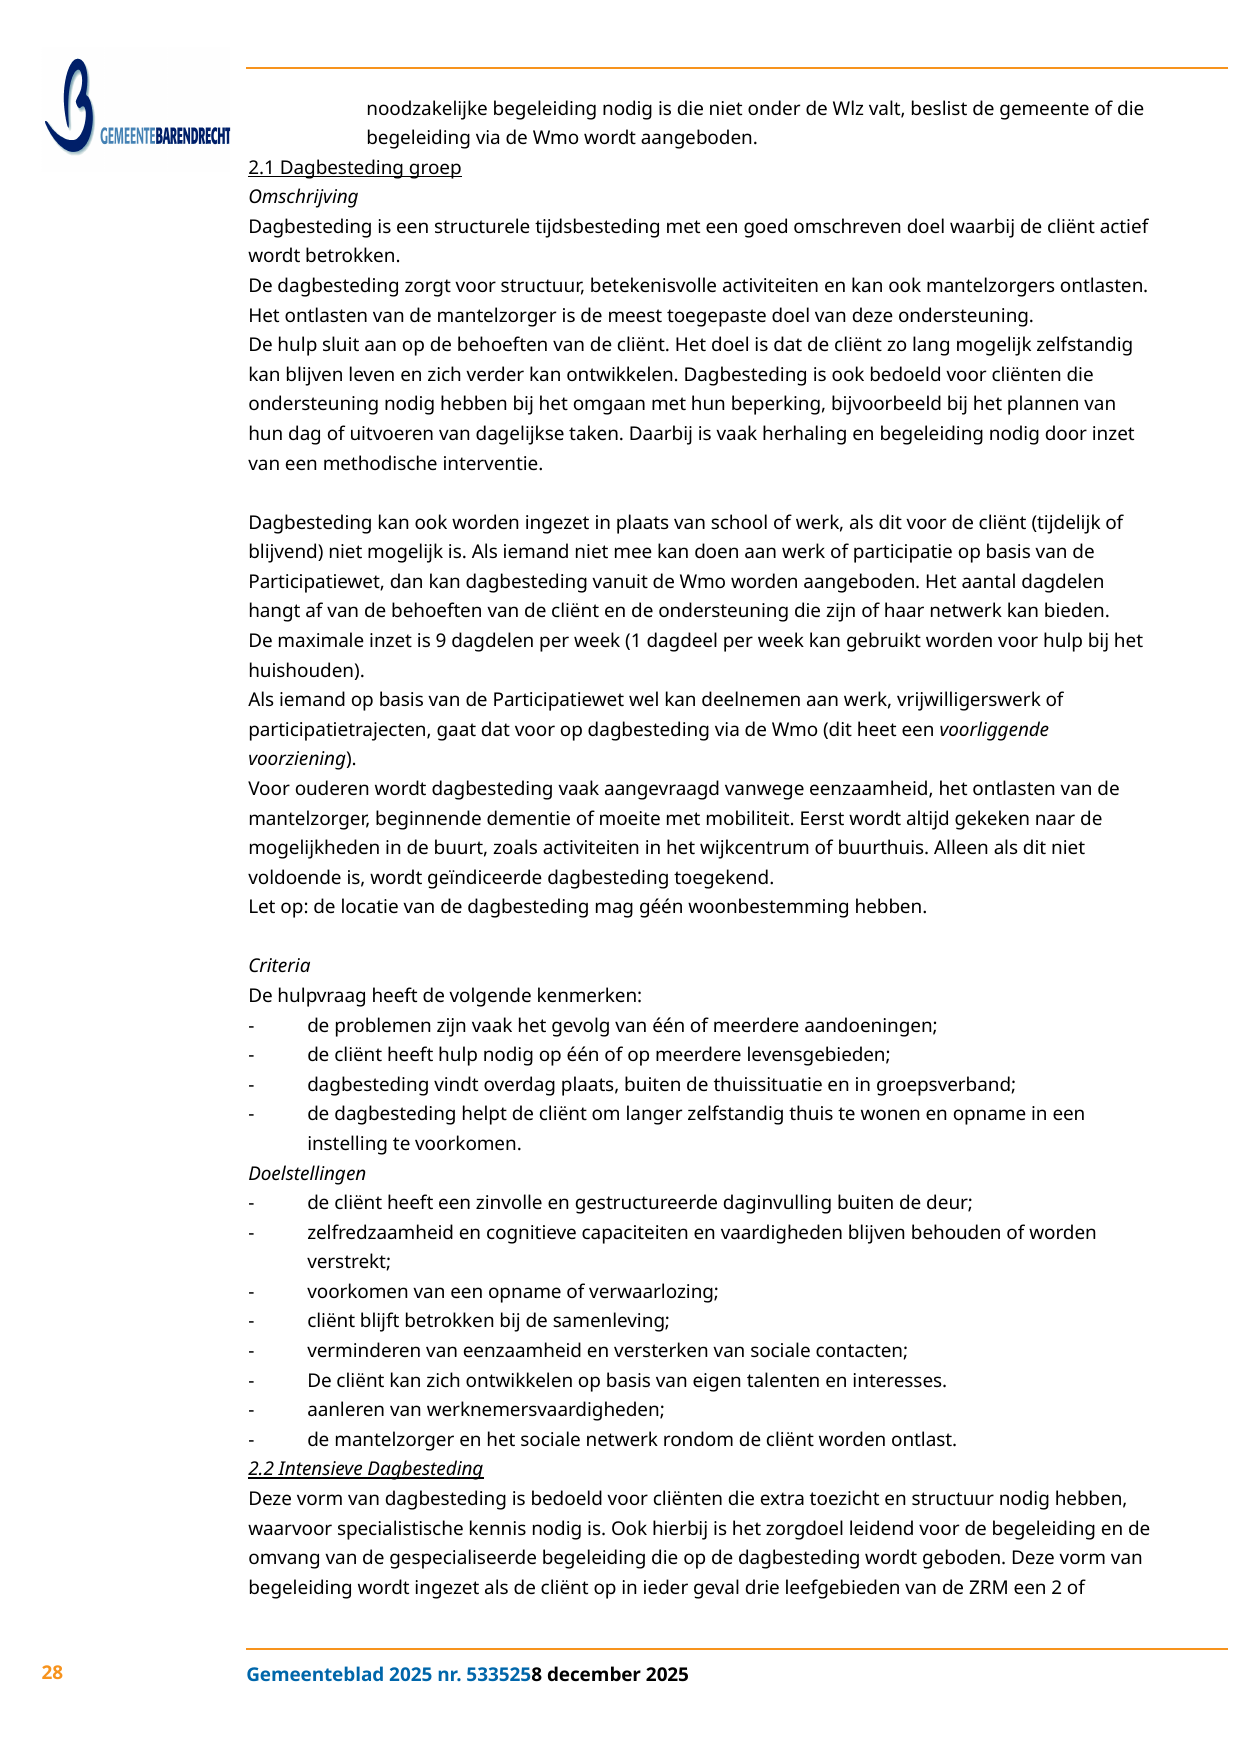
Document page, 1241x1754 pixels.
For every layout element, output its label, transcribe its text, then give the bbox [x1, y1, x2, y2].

list zelfredzaamheid en cognitieve capaciteiten en vaardigheden blijven behouden of worden verstrekt; [248, 1219, 1152, 1274]
list verminderen van eenzaamheid en versterken van sociale contacten; [248, 1337, 1152, 1363]
list dagbesteding vindt overdag plaats, buiten de thuissituatie en in groepsverband; [248, 1071, 1152, 1097]
list de mantelzorger en het sociale netwerk rondom de cliënt worden ontlast. [248, 1426, 1152, 1452]
text De maximale inzet is 9 dagdelen per week (1 dagdeel per week kan gebruikt worden voor hulp bij het huishouden). [248, 627, 1152, 683]
text De dagbesteding zorgt voor structuur, betekenisvolle activiteiten en kan ook mantelzorgers ontlasten. Het ontlasten van de mantelzorger is de meest toegepaste doel van deze ondersteuning. [248, 272, 1152, 328]
text De hulpvraag heeft de volgende kenmerken: [248, 982, 1152, 1008]
text De hulp sluit aan op de behoeften van de cliënt. Het doel is dat de cliënt zo lang mogelijk zelfstandig kan blijven leven en zich verder kan ontwikkelen. Dagbesteding is ook bedoeld voor cliënten die ondersteuning nodig hebben bij het omgaan met hun beperking, bijvoorbeeld bij het plannen van hun dag of uitvoeren van dagelijkse taken. Daarbij is vaak herhaling en begeleiding nodig door inzet van een methodische interventie. [248, 331, 1152, 476]
text Deze vorm van dagbesteding is bedoeld voor cliënten die extra toezicht en structuur nodig hebben, waarvoor specialistische kennis nodig is. Ook hierbij is het zorgdoel leidend voor de begeleiding en de omvang van de gespecialiseerde begeleiding die op de dagbesteding wordt geboden. Deze vorm van begeleiding wordt ingezet als de cliënt op in ieder geval drie leefgebieden van de ZRM een 2 of [248, 1485, 1152, 1600]
list voorkomen van een opname of verwaarlozing; [248, 1278, 1152, 1304]
list noodzakelijke begeleiding nodig is die niet onder de Wlz valt, beslist de gemeente of die begeleiding via de Wmo wordt aangeboden. [307, 95, 1152, 150]
text Voor ouderen wordt dagbesteding vaak aangevraagd vanwege eenzaamheid, het ontlasten van de mantelzorger, beginnende dementie of moeite met mobiliteit. Eerst wordt altijd gekeken naar de mogelijkheden in de buurt, zoals activiteiten in het wijkcentrum of buurthuis. Alleen als dit niet voldoende is, wordt geïndiceerde dagbesteding toegekend. [248, 775, 1152, 890]
text 2.1 Dagbesteding groep [248, 154, 1152, 180]
text Als iemand op basis van de Participatiewet wel kan deelnemen aan werk, vrijwilligerswerk of participatietrajecten, gaat dat voor op dagbesteding via de Wmo (dit heet een voorliggende voorziening). [248, 686, 1152, 771]
picture [41, 47, 231, 172]
text Omschrijving [248, 183, 1152, 209]
list De cliënt kan zich ontwikkelen op basis van eigen talenten en interesses. [248, 1367, 1152, 1393]
list de problemen zijn vaak het gevolg van één of meerdere aandoeningen; [248, 1012, 1152, 1038]
text Let op: de locatie van de dagbesteding mag géén woonbestemming hebben. [248, 893, 1152, 919]
text Dagbesteding kan ook worden ingezet in plaats van school of werk, als dit voor de cliënt (tijdelijk of blijvend) niet mogelijk is. Als iemand niet mee kan doen aan werk of participatie op basis van de Participatiewet, dan kan dagbesteding vanuit de Wmo worden aangeboden. Het aantal dagdelen hangt af van de behoeften van de cliënt en de ondersteuning die zijn of haar netwerk kan bieden. [248, 509, 1152, 623]
text Dagbesteding is een structurele tijdsbesteding met een goed omschreven doel waarbij de cliënt actief wordt betrokken. [248, 213, 1152, 268]
list de dagbesteding helpt de cliënt om langer zelfstandig thuis te wonen en opname in een instelling te voorkomen. [248, 1101, 1152, 1156]
list de cliënt heeft een zinvolle en gestructureerde daginvulling buiten de deur; [248, 1189, 1152, 1215]
text 2.2 Intensieve Dagbesteding [248, 1456, 1152, 1481]
list aanleren van werknemersvaardigheden; [248, 1396, 1152, 1422]
text Doelstellingen [248, 1160, 1152, 1186]
text Criteria [248, 953, 1152, 978]
list de cliënt heeft hulp nodig op één of op meerdere levensgebieden; [248, 1041, 1152, 1067]
list cliënt blijft betrokken bij de samenleving; [248, 1308, 1152, 1333]
